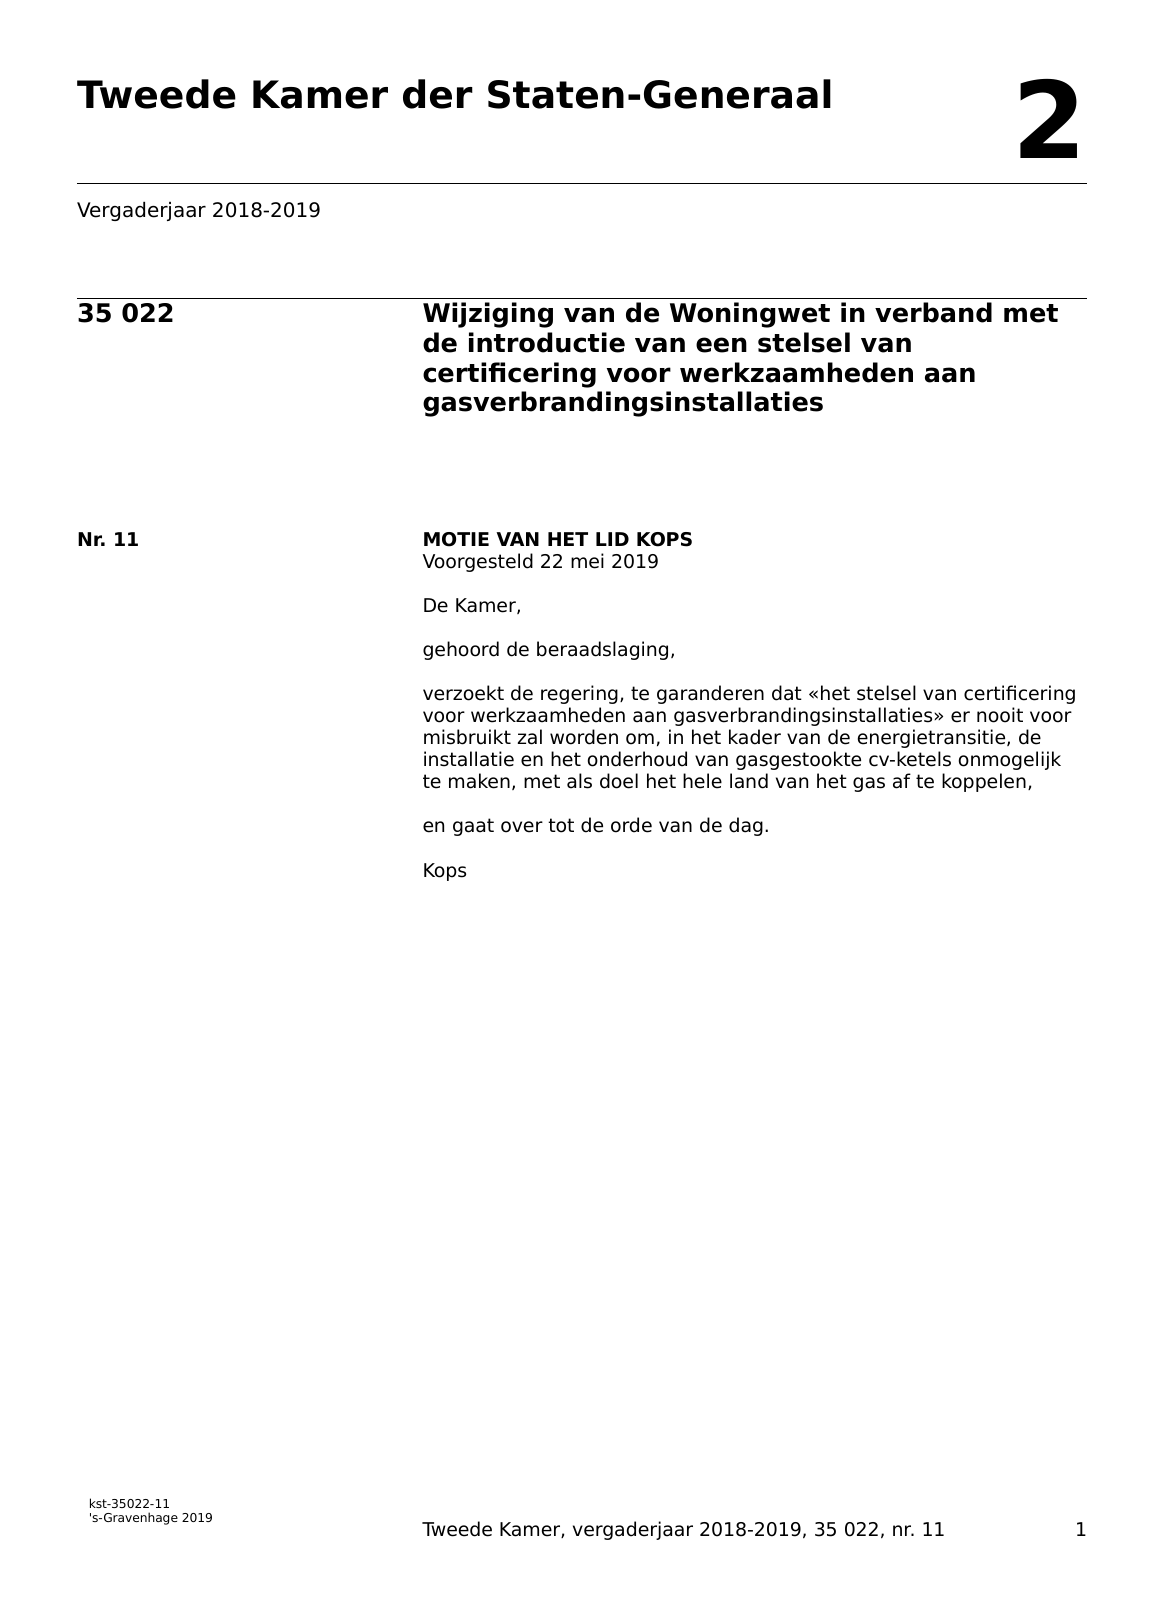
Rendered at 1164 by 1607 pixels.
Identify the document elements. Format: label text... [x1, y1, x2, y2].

text en gaat over tot de orde van de dag. [422, 815, 1087, 837]
text Kops [422, 859, 1087, 881]
text gehoord de beraadslaging, [422, 639, 1087, 661]
table_cell Vergaderjaar 2018-2019 [77, 184, 1087, 298]
text 's-Gravenhage 2019 [88, 1511, 323, 1525]
text kst-35022-11 [88, 1497, 323, 1511]
text De Kamer, [422, 595, 1087, 617]
subtitle Nr. 11 MOTIE VAN HET LID KOPS [77, 529, 1087, 551]
table_header 2 [886, 59, 1087, 183]
text verzoekt de regering, te garanderen dat «het stelsel van certificering voor werkzaamheden aan gasverbrandingsinstallaties» er nooit voor misbruikt zal worden om, in het kader van de energietransitie, de installatie en het onderhoud van gasgestookte cv-ketels onmogelijk te maken, met als doel het hele land van het gas af te koppelen, [422, 683, 1087, 793]
table_header Tweede Kamer der Staten-Generaal [77, 59, 886, 183]
text Voorgesteld 22 mei 2019 [422, 551, 1087, 573]
subtitle 35 022 Wijziging van de Woningwet in verband met de introductie van een stelsel van certificering voor werkzaamheden aan gasverbrandingsinstallaties [77, 299, 1087, 418]
